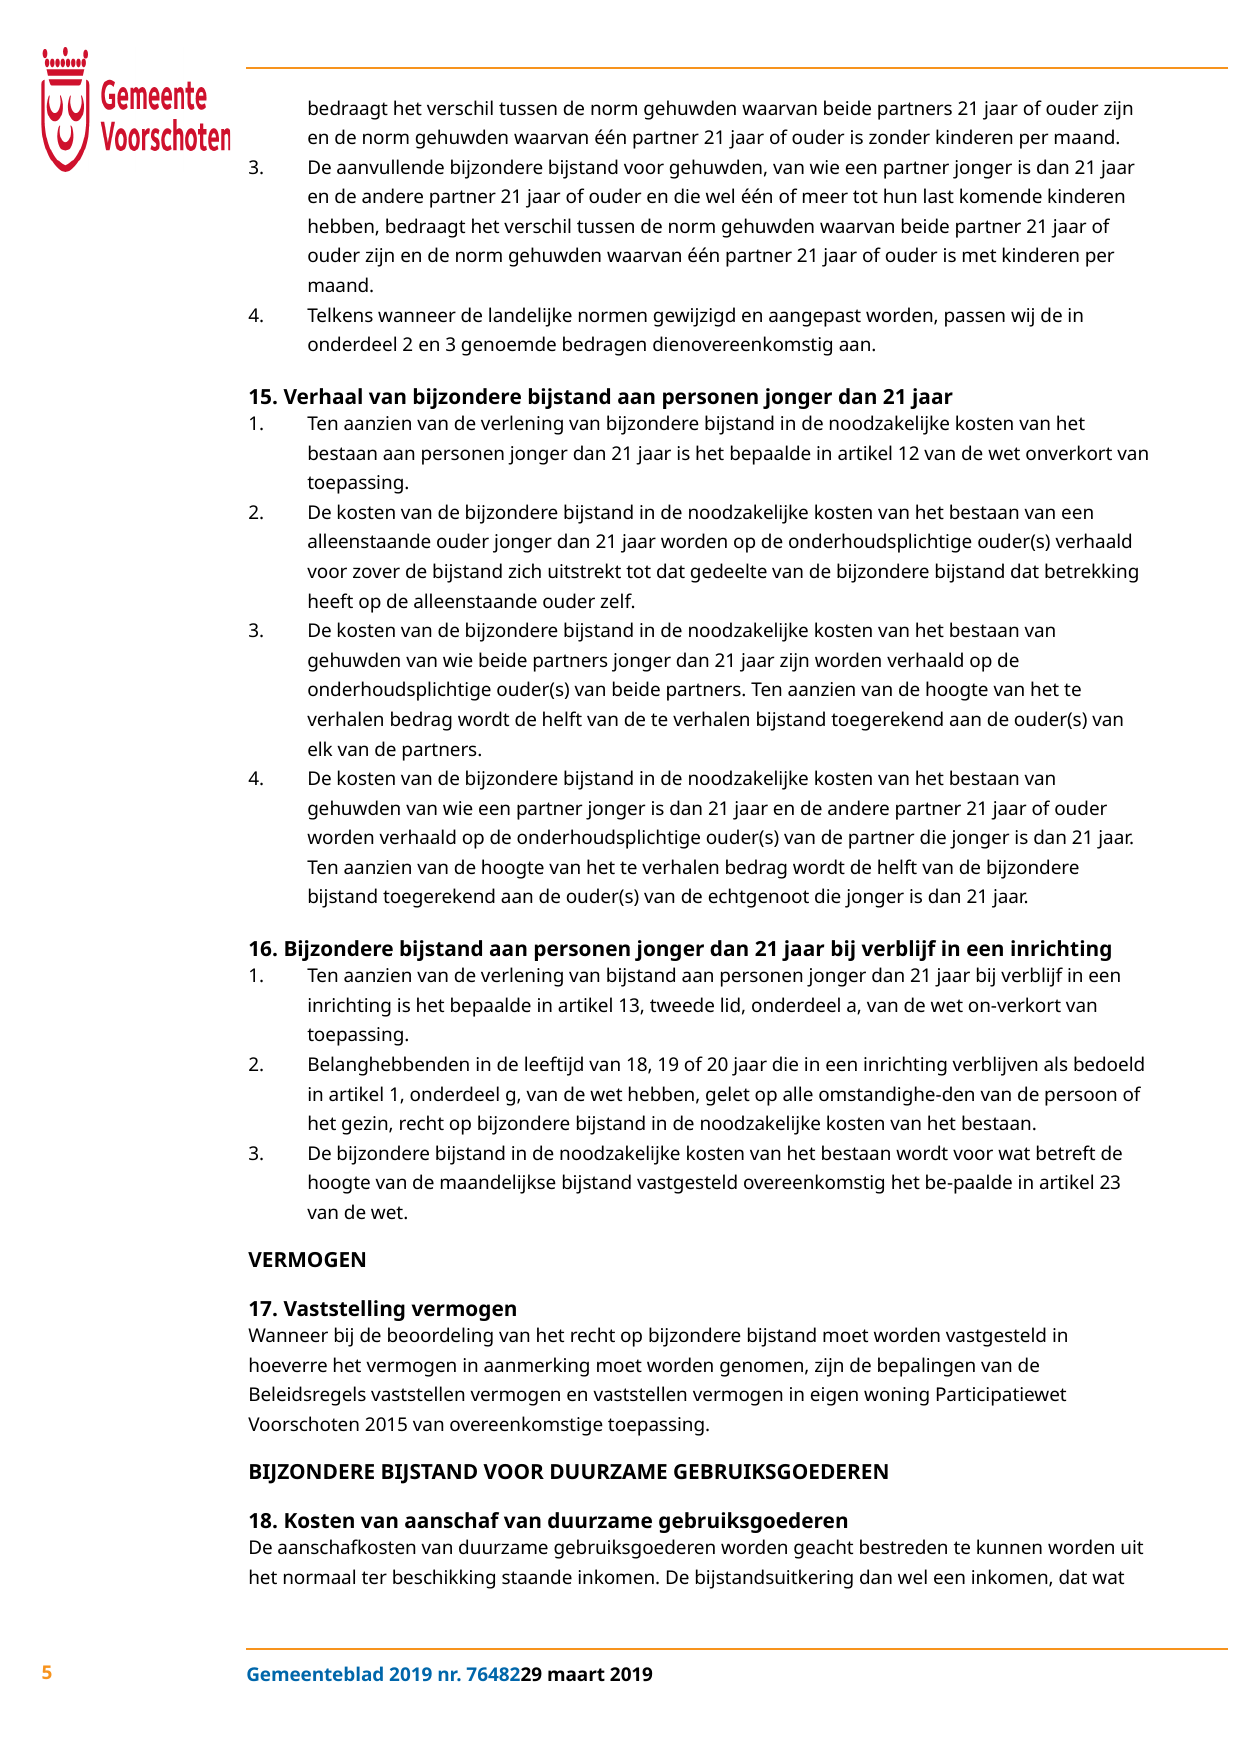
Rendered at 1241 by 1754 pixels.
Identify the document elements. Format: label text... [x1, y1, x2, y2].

list De kosten van de bijzondere bijstand in de noodzakelijke kosten van het bestaan van gehuwden van wie een partner jonger is dan 21 jaar en de andere partner 21 jaar of ouder worden verhaald op de onderhoudsplichtige ouder(s) van de partner die jonger is dan 21 jaar. Ten aanzien van de hoogte van het te verhalen bedrag wordt de helft van de bijzondere bijstand toegerekend aan de ouder(s) van de echtgenoot die jonger is dan 21 jaar. [248, 765, 1152, 909]
text 18. Kosten van aanschaf van duurzame gebruiksgoederen [248, 1506, 1152, 1534]
list De kosten van de bijzondere bijstand in de noodzakelijke kosten van het bestaan van een alleenstaande ouder jonger dan 21 jaar worden op de onderhoudsplichtige ouder(s) verhaald voor zover de bijstand zich uitstrekt tot dat gedeelte van de bijzondere bijstand dat betrekking heeft op de alleenstaande ouder zelf. [248, 499, 1152, 613]
text 16. Bijzondere bijstand aan personen jonger dan 21 jaar bij verblijf in een inrichting [248, 934, 1152, 962]
list Telkens wanneer de landelijke normen gewijzigd en aangepast worden, passen wij de in onderdeel 2 en 3 genoemde bedragen dienovereenkomstig aan. [248, 302, 1152, 357]
list Belanghebbenden in de leeftijd van 18, 19 of 20 jaar die in een inrichting verblijven als bedoeld in artikel 1, onderdeel g, van de wet hebben, gelet op alle omstandighe-den van de persoon of het gezin, recht op bijzondere bijstand in de noodzakelijke kosten van het bestaan. [248, 1051, 1152, 1136]
text BIJZONDERE BIJSTAND VOOR DUURZAME GEBRUIKSGOEDEREN [248, 1457, 1152, 1485]
list Ten aanzien van de verlening van bijzondere bijstand in de noodzakelijke kosten van het bestaan aan personen jonger dan 21 jaar is het bepaalde in artikel 12 van de wet onverkort van toepassing. [248, 410, 1152, 495]
list De bijzondere bijstand in de noodzakelijke kosten van het bestaan wordt voor wat betreft de hoogte van de maandelijkse bijstand vastgesteld overeenkomstig het be-paalde in artikel 23 van de wet. [248, 1140, 1152, 1225]
text 15. Verhaal van bijzondere bijstand aan personen jonger dan 21 jaar [248, 382, 1152, 410]
list De aanvullende bijzondere bijstand voor gehuwden, van wie een partner jonger is dan 21 jaar en de andere partner 21 jaar of ouder en die wel één of meer tot hun last komende kinderen hebben, bedraagt het verschil tussen de norm gehuwden waarvan beide partner 21 jaar of ouder zijn en de norm gehuwden waarvan één partner 21 jaar of ouder is met kinderen per maand. [248, 154, 1152, 298]
text Wanneer bij de beoordeling van het recht op bijzondere bijstand moet worden vastgesteld in hoeverre het vermogen in aanmerking moet worden genomen, zijn de bepalingen van de Beleidsregels vaststellen vermogen en vaststellen vermogen in eigen woning Participatiewet Voorschoten 2015 van overeenkomstige toepassing. [248, 1322, 1152, 1437]
text 17. Vaststelling vermogen [248, 1294, 1152, 1322]
list De kosten van de bijzondere bijstand in de noodzakelijke kosten van het bestaan van gehuwden van wie beide partners jonger dan 21 jaar zijn worden verhaald op de onderhoudsplichtige ouder(s) van beide partners. Ten aanzien van de hoogte van het te verhalen bedrag wordt de helft van de te verhalen bijstand toegerekend aan de ouder(s) van elk van de partners. [248, 617, 1152, 761]
picture [41, 47, 231, 172]
list Ten aanzien van de verlening van bijstand aan personen jonger dan 21 jaar bij verblijf in een inrichting is het bepaalde in artikel 13, tweede lid, onderdeel a, van de wet on-verkort van toepassing. [248, 962, 1152, 1047]
text De aanschafkosten van duurzame gebruiksgoederen worden geacht bestreden te kunnen worden uit het normaal ter beschikking staande inkomen. De bijstandsuitkering dan wel een inkomen, dat wat [248, 1534, 1152, 1590]
text VERMOGEN [248, 1245, 1152, 1273]
list bedraagt het verschil tussen de norm gehuwden waarvan beide partners 21 jaar of ouder zijn en de norm gehuwden waarvan één partner 21 jaar of ouder is zonder kinderen per maand. [248, 95, 1152, 150]
